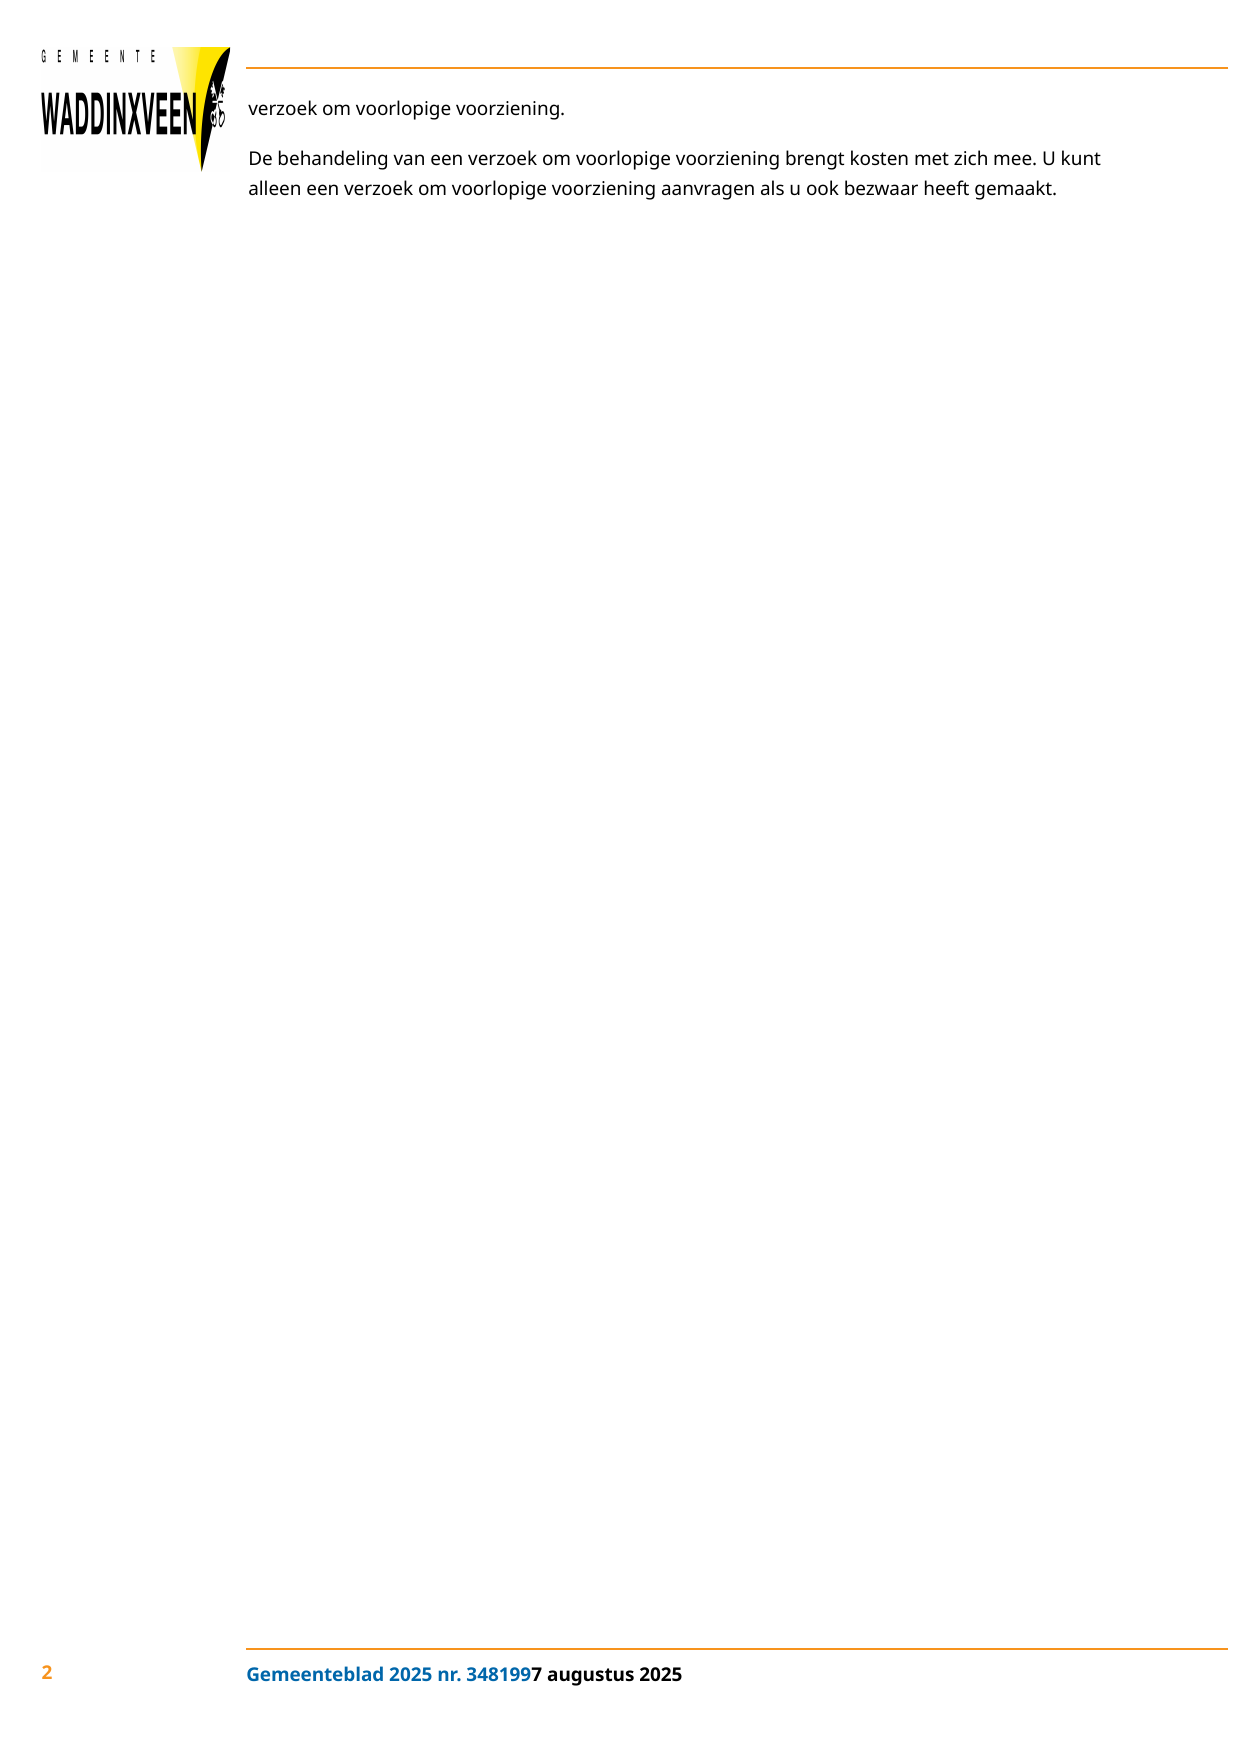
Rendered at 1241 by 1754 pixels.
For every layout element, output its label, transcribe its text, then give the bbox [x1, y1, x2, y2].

text De behandeling van een verzoek om voorlopige voorziening brengt kosten met zich mee. U kunt alleen een verzoek om voorlopige voorziening aanvragen als u ook bezwaar heeft gemaakt. [248, 145, 1152, 201]
picture [41, 47, 231, 172]
text verzoek om voorlopige voorziening. [248, 95, 1152, 121]
